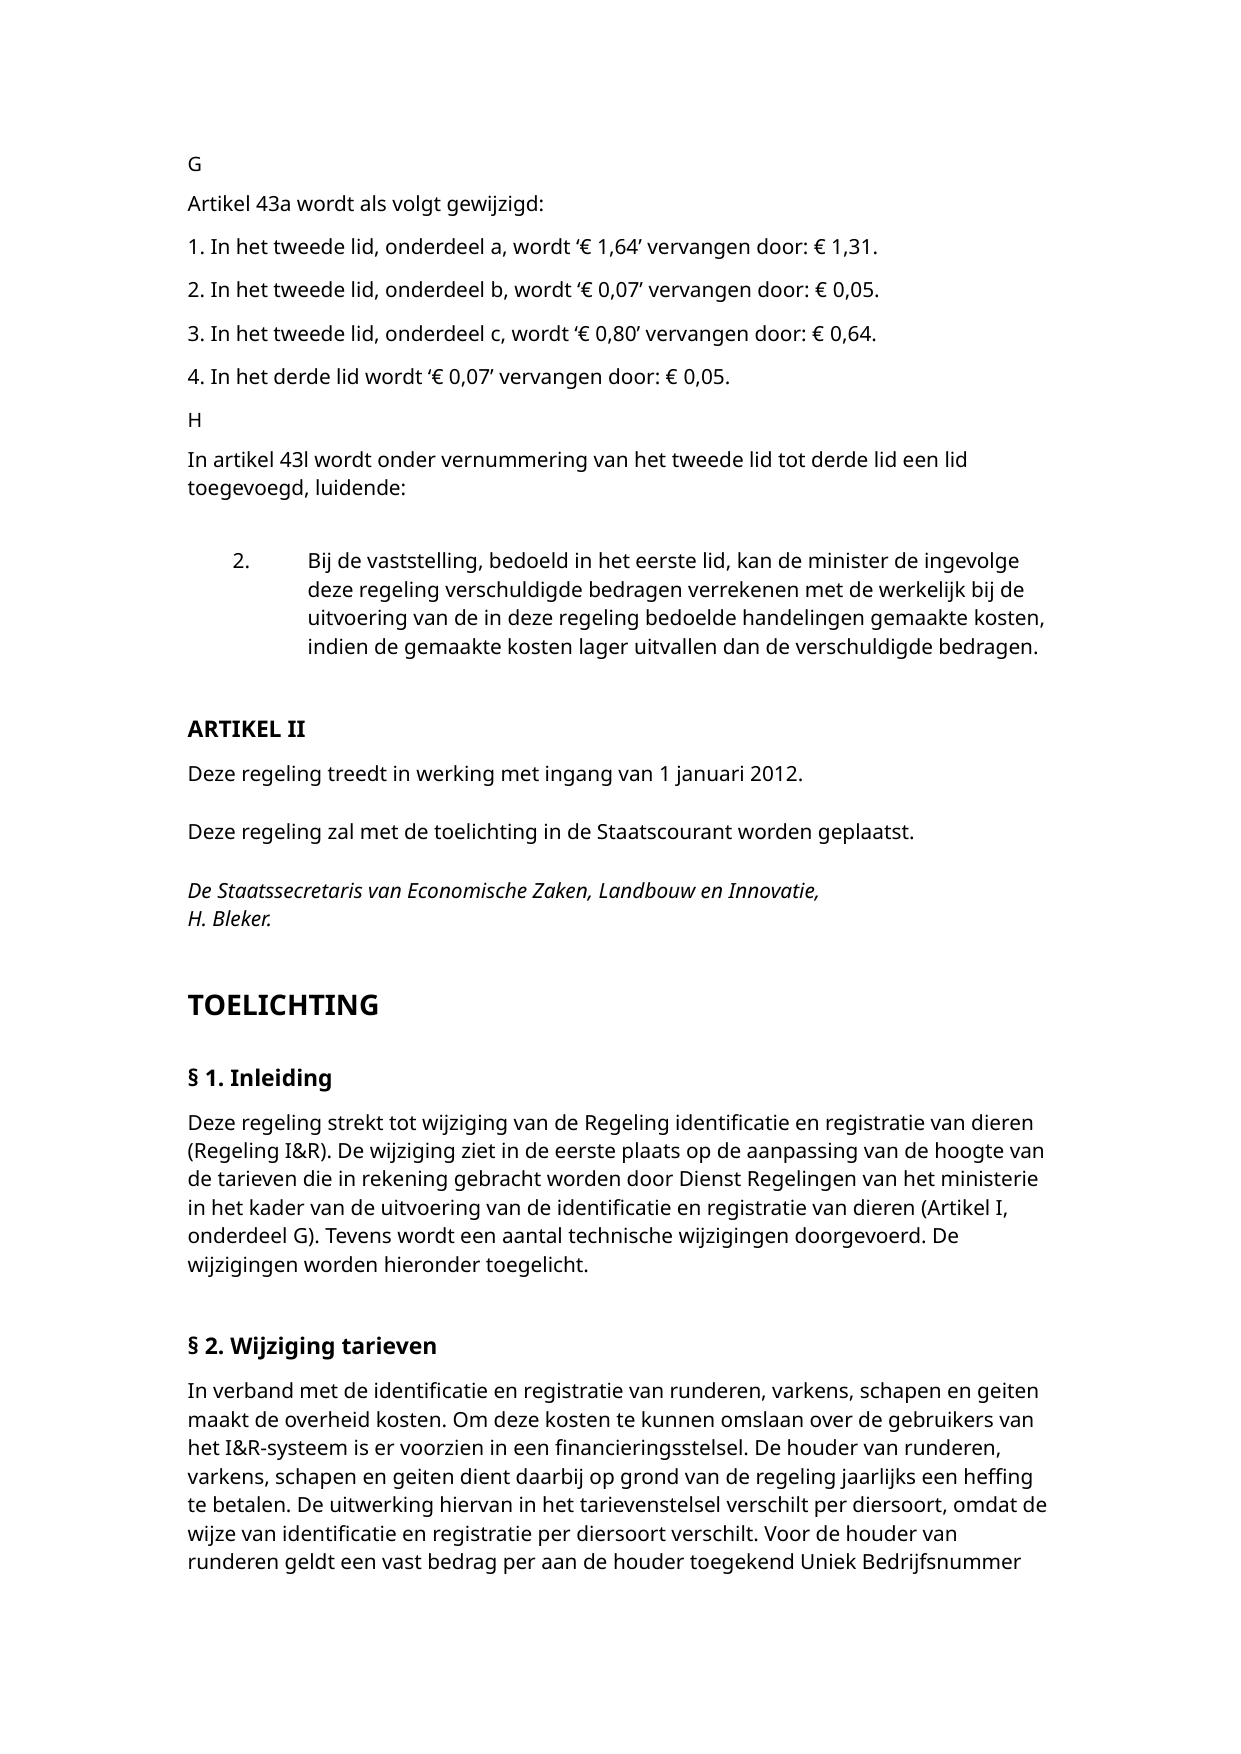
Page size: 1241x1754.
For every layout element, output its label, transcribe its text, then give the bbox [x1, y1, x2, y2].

text 4. In het derde lid wordt ‘€ 0,07’ vervangen door: € 0,05. [187, 362, 1053, 391]
subtitle TOELICHTING [187, 985, 1053, 1024]
subtitle ARTIKEL II [187, 713, 1053, 744]
text 2. In het tweede lid, onderdeel b, wordt ‘€ 0,07’ vervangen door: € 0,05. [187, 276, 1053, 304]
text H [187, 406, 1053, 433]
text G [187, 150, 1053, 177]
text H. Bleker. [187, 904, 1053, 933]
text Deze regeling treedt in werking met ingang van 1 januari 2012. [187, 759, 1053, 787]
text 1. In het tweede lid, onderdeel a, wordt ‘€ 1,64’ vervangen door: € 1,31. [187, 232, 1053, 261]
text Deze regeling strekt tot wijziging van de Regeling identificatie en registratie van dieren (Regeling I&R). De wijziging ziet in de eerste plaats op de aanpassing van de hoogte van de tarieven die in rekening gebracht worden door Dienst Regelingen van het ministerie in het kader van de uitvoering van de identificatie en registratie van dieren (Artikel I, onderdeel G). Tevens wordt een aantal technische wijzigingen doorgevoerd. De wijzigingen worden hieronder toegelicht. [187, 1108, 1053, 1278]
text In verband met de identificatie en registratie van runderen, varkens, schapen en geiten maakt de overheid kosten. Om deze kosten te kunnen omslaan over de gebruikers van het I&R-systeem is er voorzien in een financieringsstelsel. De houder van runderen, varkens, schapen en geiten dient daarbij op grond van de regeling jaarlijks een heffing te betalen. De uitwerking hiervan in het tarievenstelsel verschilt per diersoort, omdat de wijze van identificatie en registratie per diersoort verschilt. Voor de houder van runderen geldt een vast bedrag per aan de houder toegekend Uniek Bedrijfsnummer [187, 1377, 1053, 1576]
text Artikel 43a wordt als volgt gewijzigd: [187, 189, 1053, 217]
subtitle § 2. Wijziging tarieven [187, 1330, 1053, 1362]
text De Staatssecretaris van Economische Zaken, Landbouw en Innovatie, [187, 876, 1053, 904]
text 3. In het tweede lid, onderdeel c, wordt ‘€ 0,80’ vervangen door: € 0,64. [187, 319, 1053, 347]
text In artikel 43l wordt onder vernummering van het tweede lid tot derde lid een lid toegevoegd, luidende: [187, 445, 1053, 502]
list Bij de vaststelling, bedoeld in het eerste lid, kan de minister de ingevolge deze regeling verschuldigde bedragen verrekenen met de werkelijk bij de uitvoering van de in deze regeling bedoelde handelingen gemaakte kosten, indien de gemaakte kosten lager uitvallen dan de verschuldigde bedragen. [232, 547, 1053, 660]
text Deze regeling zal met de toelichting in de Staatscourant worden geplaatst. [187, 817, 1053, 846]
subtitle § 1. Inleiding [187, 1061, 1053, 1093]
